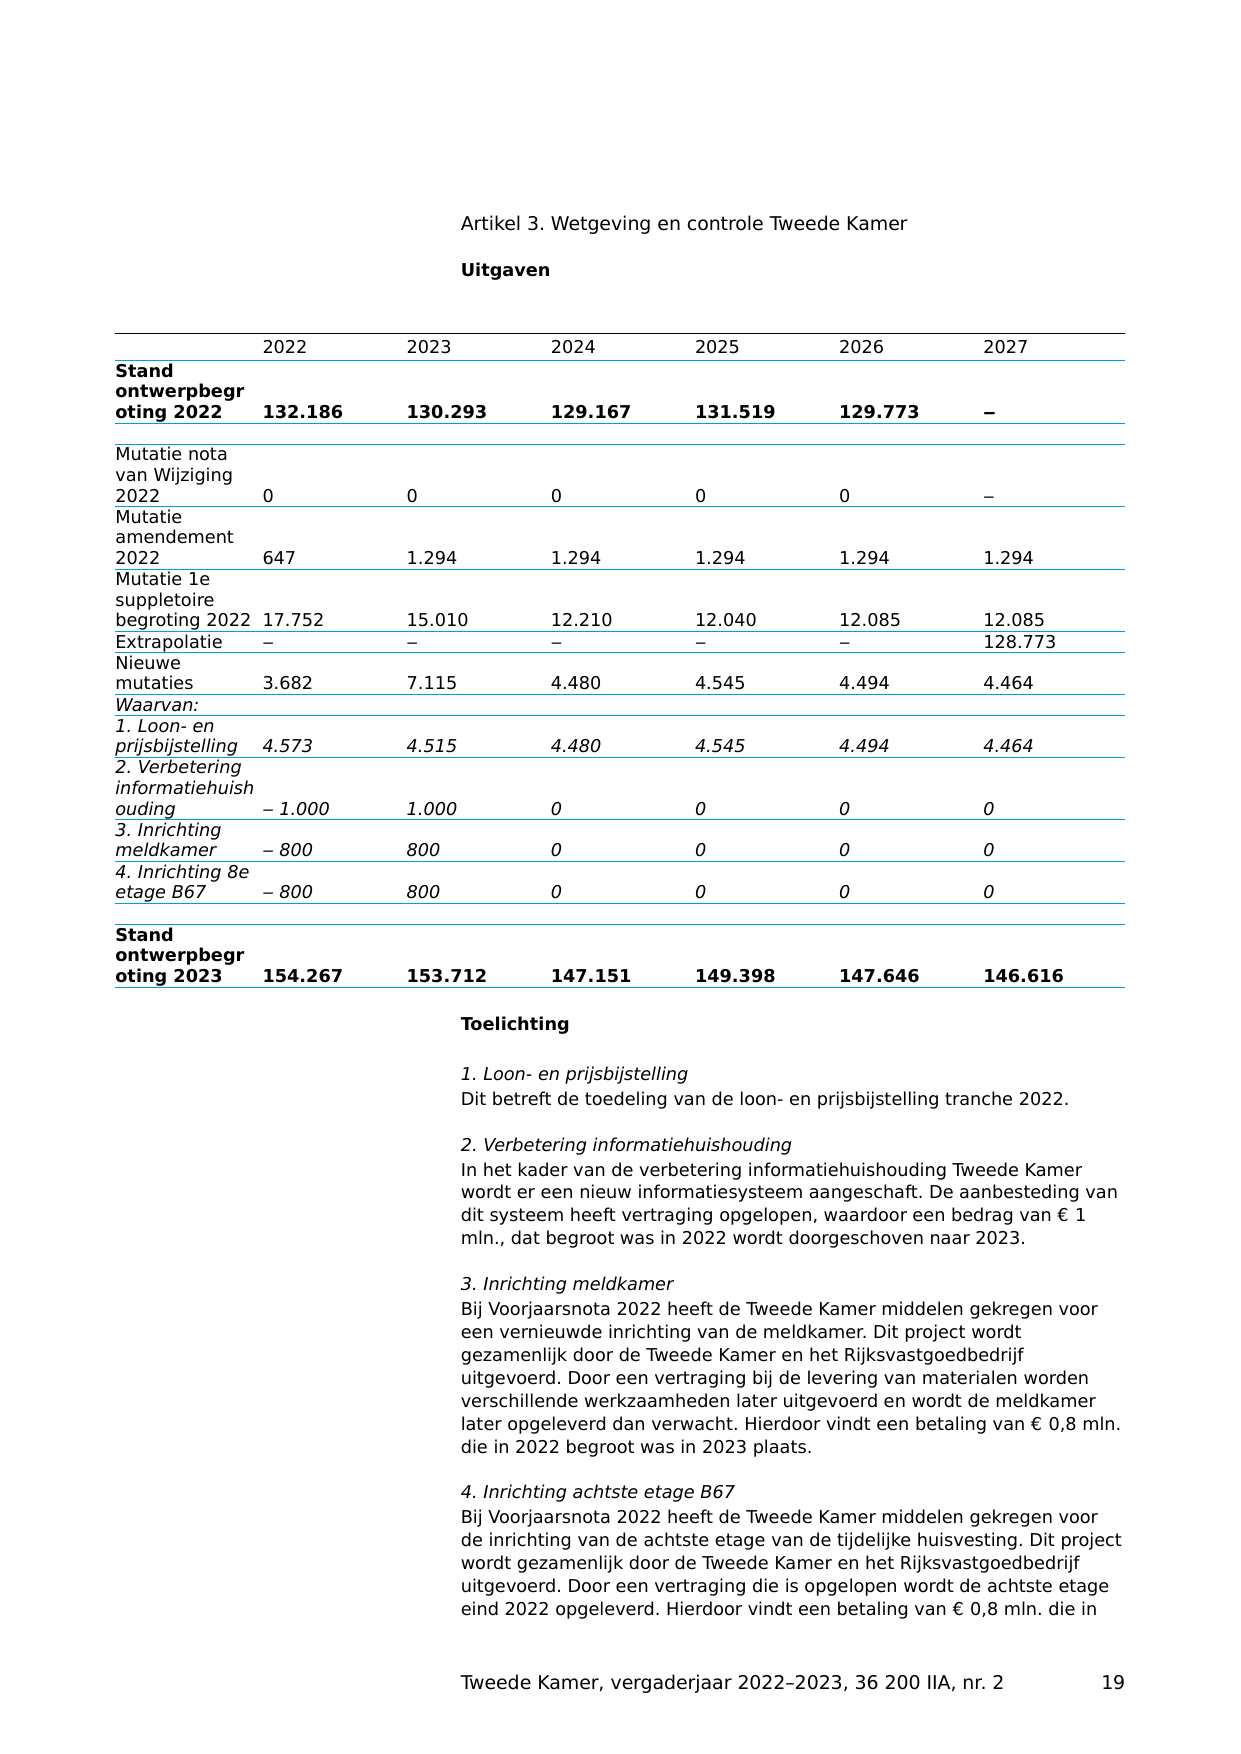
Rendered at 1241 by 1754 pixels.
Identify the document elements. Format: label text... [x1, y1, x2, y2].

table_cell 129.773 [836, 361, 980, 423]
table_cell 1.294 [980, 507, 1125, 569]
table_cell 0 [692, 758, 836, 819]
table_cell [404, 904, 548, 924]
table_cell 4. Inrichting 8e etage B67 [115, 862, 259, 903]
table_cell 147.151 [548, 925, 692, 986]
table_cell 2027 [980, 334, 1125, 360]
table_cell 4.494 [836, 716, 980, 757]
table_cell ‒ [980, 361, 1125, 423]
table_cell 2. Verbetering informatiehuishouding [115, 758, 259, 819]
table_cell 15.010 [404, 570, 548, 631]
text Bij Voorjaarsnota 2022 heeft de Tweede Kamer middelen gekregen voor een vernieuwde inrichting van de meldkamer. Dit project wordt gezamenlijk door de Tweede Kamer en het Rijksvastgoedbedrijf uitgevoerd. Door een vertraging bij de levering van materialen worden verschillende werkzaamheden later uitgevoerd en wordt de meldkamer later opgeleverd dan verwacht. Hierdoor vindt een betaling van € 0,8 mln. die in 2022 begroot was in 2023 plaats. [461, 1297, 1125, 1458]
table_cell Waarvan: [115, 695, 259, 715]
table_cell ‒ 800 [259, 820, 403, 861]
table_cell 1.294 [404, 507, 548, 569]
table_cell 130.293 [404, 361, 548, 423]
table_cell 132.186 [259, 361, 403, 423]
text Dit betreft de toedeling van de loon- en prijsbijstelling tranche 2022. [461, 1087, 1125, 1110]
table_cell 12.040 [692, 570, 836, 631]
table_cell [404, 695, 548, 715]
table_cell Mutatie 1e suppletoire begroting 2022 [115, 570, 259, 631]
table_cell [404, 424, 548, 444]
table_cell [692, 695, 836, 715]
title Artikel 3. Wetgeving en controle Tweede Kamer [461, 213, 1125, 235]
table_cell 2026 [836, 334, 980, 360]
table_cell [548, 904, 692, 924]
table_cell 0 [692, 445, 836, 506]
table_cell 3. Inrichting meldkamer [115, 820, 259, 861]
table_cell 12.085 [836, 570, 980, 631]
table_cell 0 [836, 758, 980, 819]
table_cell 0 [548, 445, 692, 506]
table_cell 647 [259, 507, 403, 569]
table_cell ‒ [548, 632, 692, 652]
table_cell Mutatie amendement 2022 [115, 507, 259, 569]
table_cell Stand ontwerpbegroting 2022 [115, 361, 259, 423]
table_cell 2024 [548, 334, 692, 360]
table_cell 1. Loon- en prijsbijstelling [115, 716, 259, 757]
table_cell 0 [980, 758, 1125, 819]
table_cell 4.545 [692, 653, 836, 694]
table_cell [259, 904, 403, 924]
table_cell ‒ [980, 445, 1125, 506]
table_cell 131.519 [692, 361, 836, 423]
table_cell [980, 904, 1125, 924]
table_cell 2022 [259, 334, 403, 360]
table_cell ‒ [692, 632, 836, 652]
table_cell 800 [404, 862, 548, 903]
table_cell 1.294 [692, 507, 836, 569]
text 2. Verbetering informatiehuishouding [461, 1133, 1125, 1156]
table_cell 4.494 [836, 653, 980, 694]
table_cell ‒ 800 [259, 862, 403, 903]
table_cell 0 [548, 862, 692, 903]
table_cell [980, 424, 1125, 444]
table_cell [692, 904, 836, 924]
table_cell [115, 904, 259, 924]
table_cell Stand ontwerpbegroting 2023 [115, 925, 259, 986]
text 3. Inrichting meldkamer [461, 1272, 1125, 1295]
table_cell 2023 [404, 334, 548, 360]
table_cell 12.210 [548, 570, 692, 631]
table_cell 154.267 [259, 925, 403, 986]
table_cell 0 [836, 820, 980, 861]
table_cell [115, 334, 259, 360]
table_cell 2025 [692, 334, 836, 360]
table_cell 149.398 [692, 925, 836, 986]
table_cell [836, 695, 980, 715]
table_cell 0 [548, 820, 692, 861]
table_cell [259, 695, 403, 715]
table_header Tabel 13 Uitgaven beleidsartikel 3. Wetgeving en controle Tweede Kamer (bedragen x € 1.000) [115, 308, 1125, 333]
table_cell [115, 424, 259, 444]
table_cell [836, 904, 980, 924]
table_cell 1.000 [404, 758, 548, 819]
table_cell ‒ 1.000 [259, 758, 403, 819]
table_cell [259, 424, 403, 444]
table_cell 4.464 [980, 716, 1125, 757]
table_cell 3.682 [259, 653, 403, 694]
table_cell 4.573 [259, 716, 403, 757]
table_cell [548, 695, 692, 715]
table_cell 12.085 [980, 570, 1125, 631]
text Uitgaven [461, 258, 1125, 281]
table_cell 0 [548, 758, 692, 819]
table_cell 4.515 [404, 716, 548, 757]
text 1. Loon- en prijsbijstelling [461, 1062, 1125, 1085]
table_cell 4.464 [980, 653, 1125, 694]
table_cell [836, 424, 980, 444]
table_cell 7.115 [404, 653, 548, 694]
table_cell 4.480 [548, 716, 692, 757]
table_cell [548, 424, 692, 444]
text 4. Inrichting achtste etage B67 [461, 1481, 1125, 1503]
table_cell [980, 695, 1125, 715]
table_cell 146.616 [980, 925, 1125, 986]
table_cell 0 [404, 445, 548, 506]
table_cell 0 [980, 862, 1125, 903]
table_cell 4.545 [692, 716, 836, 757]
text Toelichting [461, 1012, 1125, 1035]
table_cell [692, 424, 836, 444]
table_cell ‒ [259, 632, 403, 652]
table_cell 0 [259, 445, 403, 506]
table_cell 128.773 [980, 632, 1125, 652]
table_cell Extrapolatie [115, 632, 259, 652]
table_cell 800 [404, 820, 548, 861]
table_cell 0 [836, 445, 980, 506]
text In het kader van de verbetering informatiehuishouding Tweede Kamer wordt er een nieuw informatiesysteem aangeschaft. De aanbesteding van dit systeem heeft vertraging opgelopen, waardoor een bedrag van € 1 mln., dat begroot was in 2022 wordt doorgeschoven naar 2023. [461, 1158, 1125, 1249]
table_cell 147.646 [836, 925, 980, 986]
table_cell 1.294 [836, 507, 980, 569]
table_cell ‒ [404, 632, 548, 652]
table_cell 4.480 [548, 653, 692, 694]
table_cell 0 [692, 862, 836, 903]
table_cell 17.752 [259, 570, 403, 631]
table_cell 1.294 [548, 507, 692, 569]
table_cell 129.167 [548, 361, 692, 423]
table_cell 153.712 [404, 925, 548, 986]
table_cell Nieuwe mutaties [115, 653, 259, 694]
table_cell 0 [692, 820, 836, 861]
table_cell 0 [836, 862, 980, 903]
text Bij Voorjaarsnota 2022 heeft de Tweede Kamer middelen gekregen voor de inrichting van de achtste etage van de tijdelijke huisvesting. Dit project wordt gezamenlijk door de Tweede Kamer en het Rijksvastgoedbedrijf uitgevoerd. Door een vertraging die is opgelopen wordt de achtste etage eind 2022 opgeleverd. Hierdoor vindt een betaling van € 0,8 mln. die in [461, 1506, 1125, 1620]
table_cell Mutatie nota van Wijziging 2022 [115, 445, 259, 506]
table_cell ‒ [836, 632, 980, 652]
table_cell 0 [980, 820, 1125, 861]
